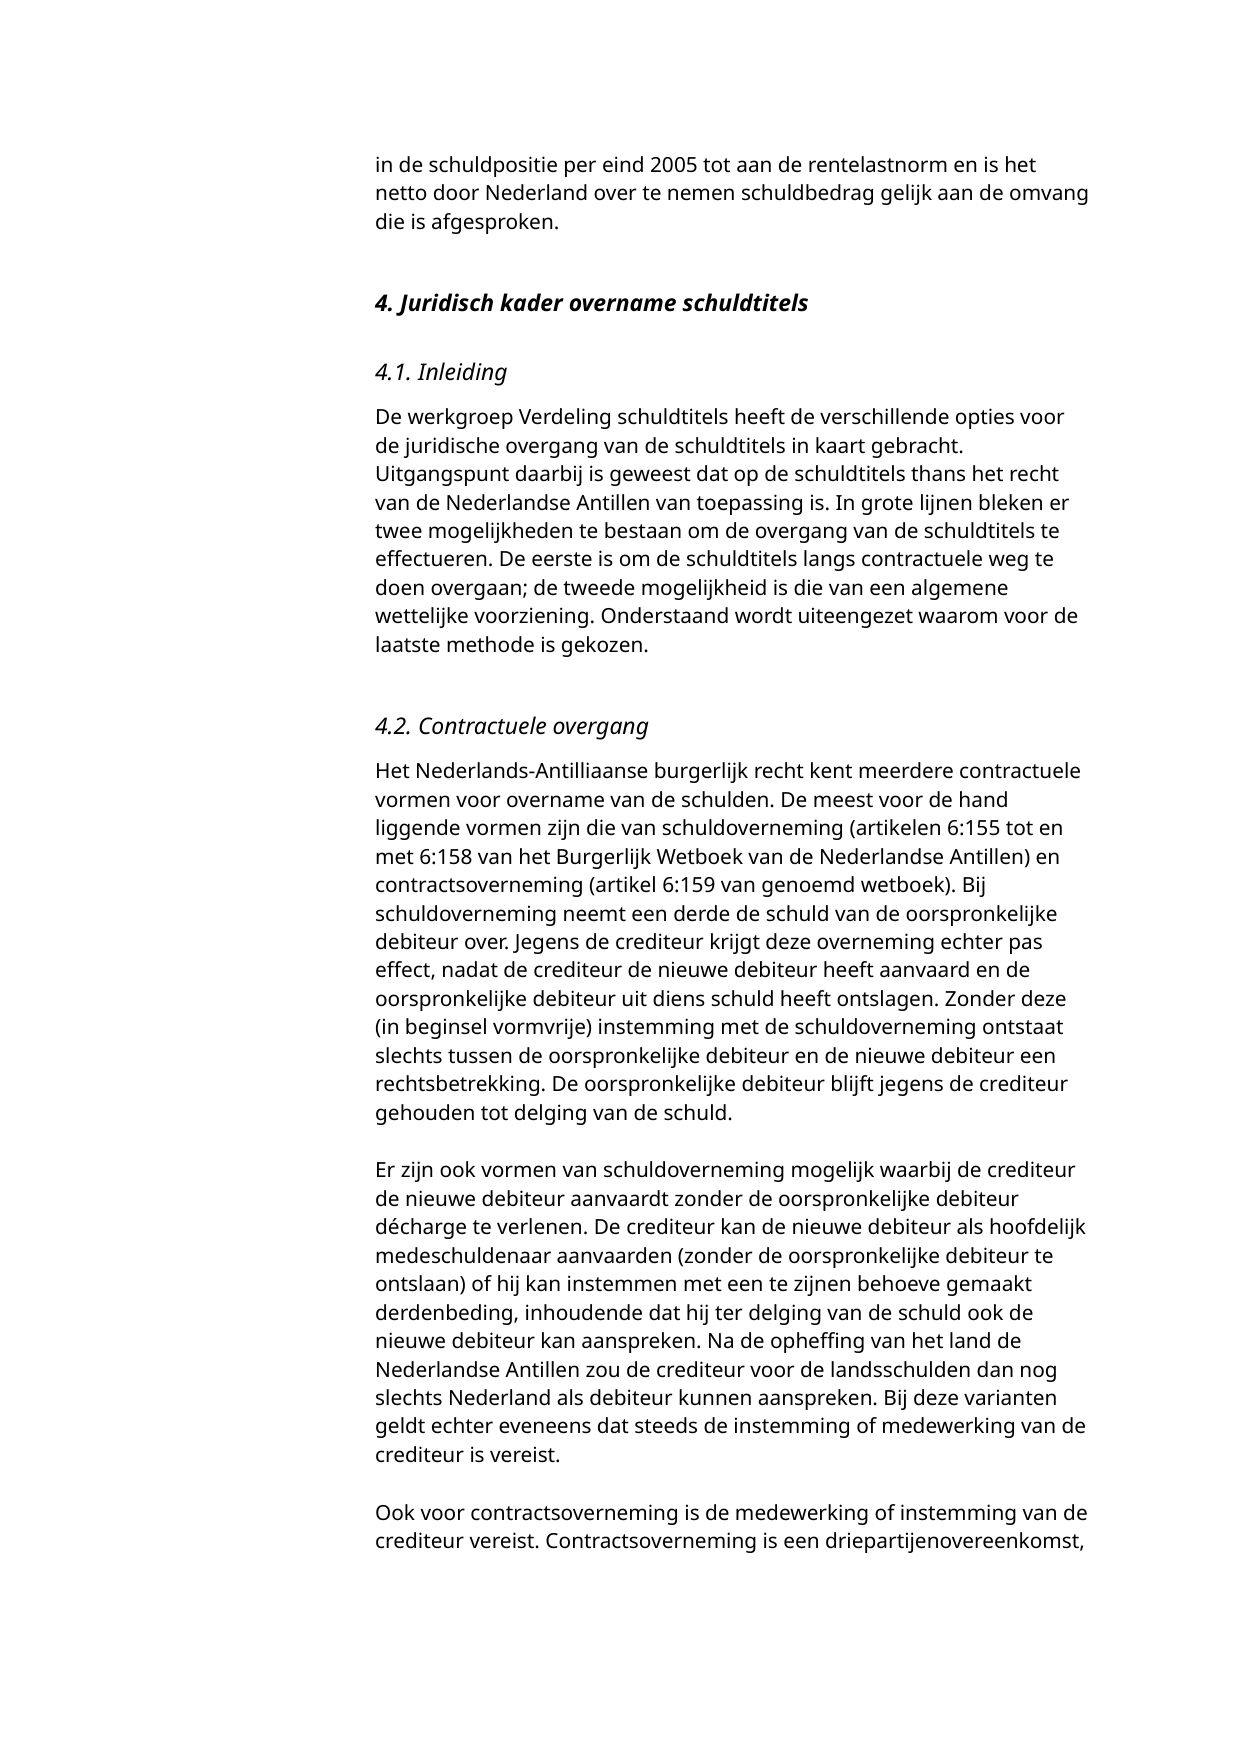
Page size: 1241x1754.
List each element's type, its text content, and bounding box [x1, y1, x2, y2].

text De werkgroep Verdeling schuldtitels heeft de verschillende opties voor de juridische overgang van de schuldtitels in kaart gebracht. Uitgangspunt daarbij is geweest dat op de schuldtitels thans het recht van de Nederlandse Antillen van toepassing is. In grote lijnen bleken er twee mogelijkheden te bestaan om de overgang van de schuldtitels te effectueren. De eerste is om de schuldtitels langs contractuele weg te doen overgaan; de tweede mogelijkheid is die van een algemene wettelijke voorziening. Onderstaand wordt uiteengezet waarom voor de laatste methode is gekozen. [375, 402, 1090, 658]
text Ook voor contractsoverneming is de medewerking of instemming van de crediteur vereist. Contractsoverneming is een driepartijenovereenkomst, [375, 1498, 1090, 1555]
subtitle 4. Juridisch kader overname schuldtitels [375, 287, 1090, 318]
text in de schuldpositie per eind 2005 tot aan de rentelastnorm en is het netto door Nederland over te nemen schuldbedrag gelijk aan de omvang die is afgesproken. [375, 150, 1090, 235]
subtitle 4.2. Contractuele overgang [375, 710, 1090, 741]
text Er zijn ook vormen van schuldoverneming mogelijk waarbij de crediteur de nieuwe debiteur aanvaardt zonder de oorspronkelijke debiteur décharge te verlenen. De crediteur kan de nieuwe debiteur als hoofdelijk medeschuldenaar aanvaarden (zonder de oorspronkelijke debiteur te ontslaan) of hij kan instemmen met een te zijnen behoeve gemaakt derdenbeding, inhoudende dat hij ter delging van de schuld ook de nieuwe debiteur kan aanspreken. Na de opheffing van het land de Nederlandse Antillen zou de crediteur voor de landsschulden dan nog slechts Nederland als debiteur kunnen aanspreken. Bij deze varianten geldt echter eveneens dat steeds de instemming of medewerking van de crediteur is vereist. [375, 1156, 1090, 1468]
text Het Nederlands-Antilliaanse burgerlijk recht kent meerdere contractuele vormen voor overname van de schulden. De meest voor de hand liggende vormen zijn die van schuldoverneming (artikelen 6:155 tot en met 6:158 van het Burgerlijk Wetboek van de Nederlandse Antillen) en contractsoverneming (artikel 6:159 van genoemd wetboek). Bij schuldoverneming neemt een derde de schuld van de oorspronkelijke debiteur over. Jegens de crediteur krijgt deze overneming echter pas effect, nadat de crediteur de nieuwe debiteur heeft aanvaard en de oorspronkelijke debiteur uit diens schuld heeft ontslagen. Zonder deze (in beginsel vormvrije) instemming met de schuldoverneming ontstaat slechts tussen de oorspronkelijke debiteur en de nieuwe debiteur een rechtsbetrekking. De oorspronkelijke debiteur blijft jegens de crediteur gehouden tot delging van de schuld. [375, 756, 1090, 1126]
subtitle 4.1. Inleiding [375, 356, 1090, 387]
